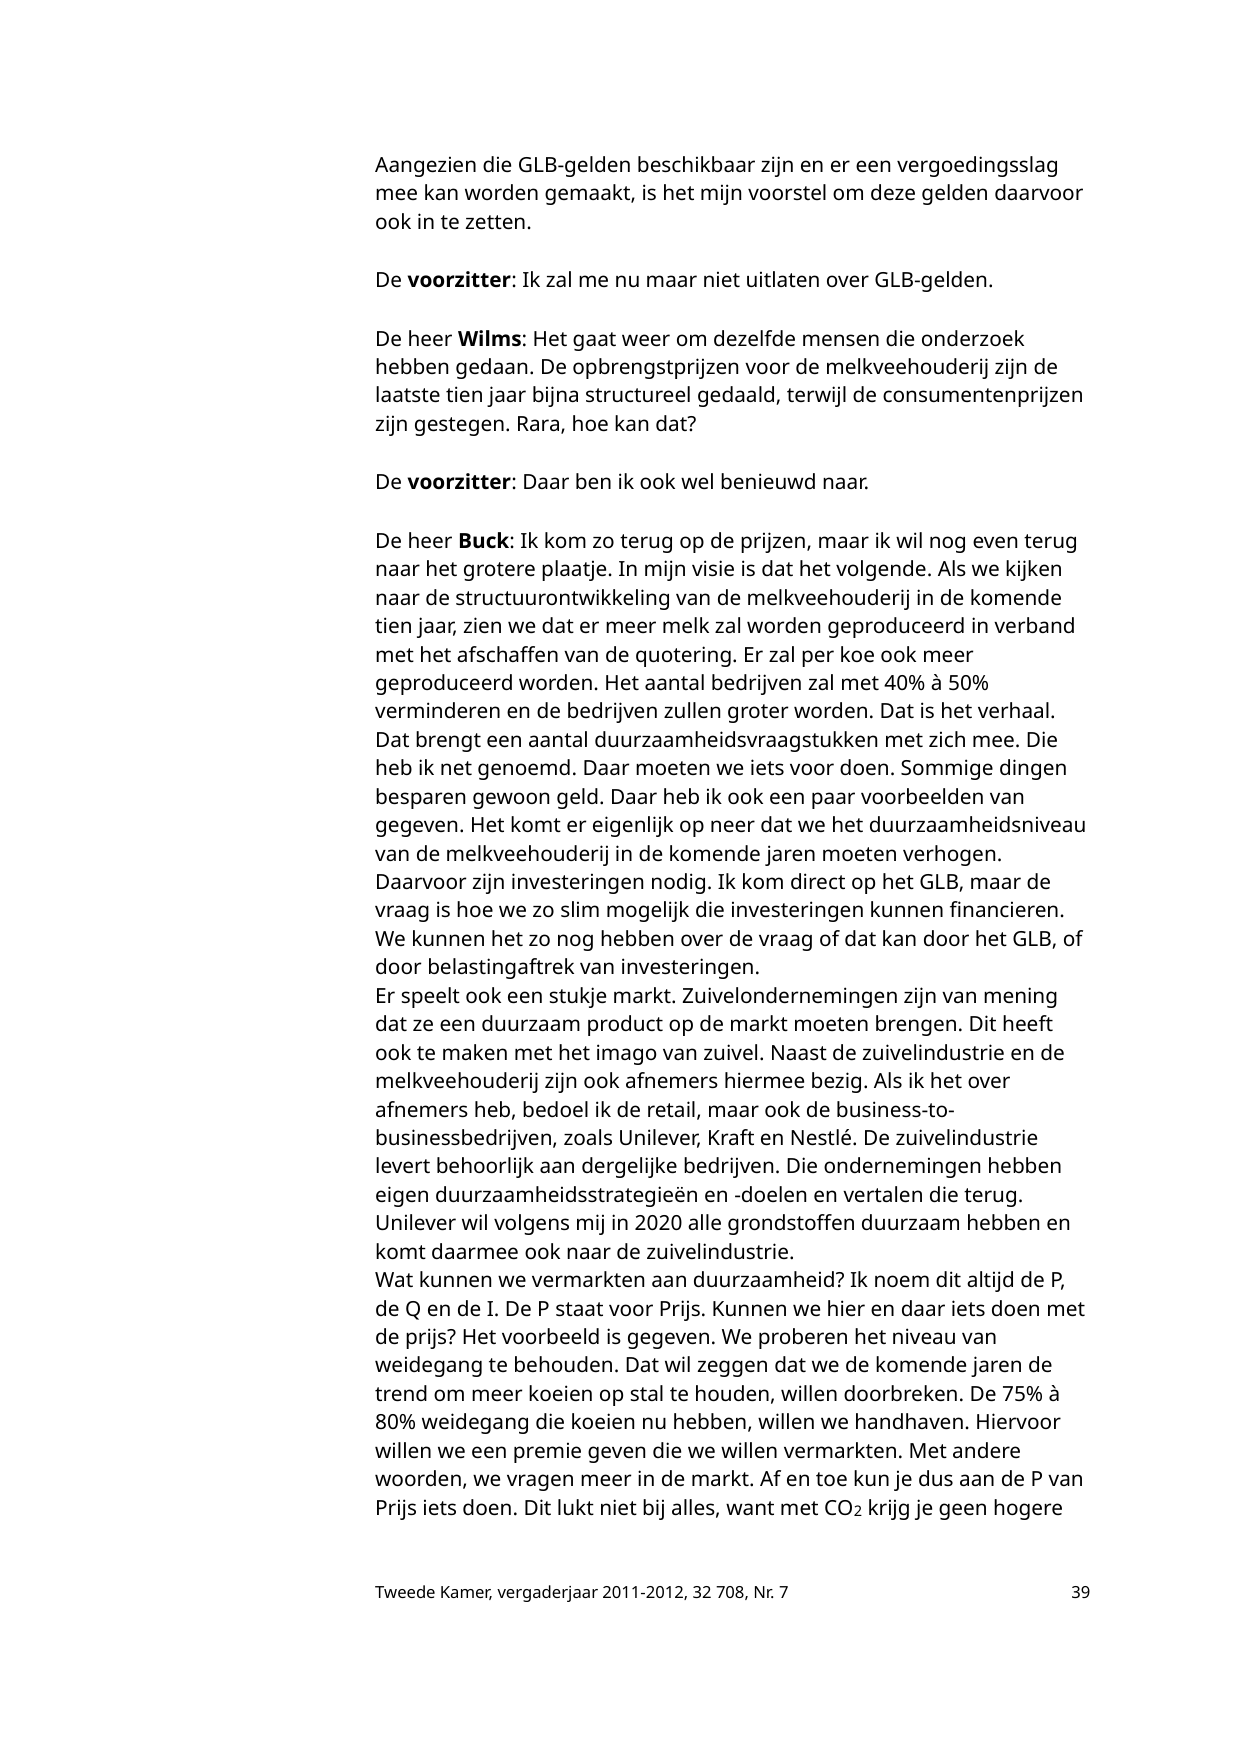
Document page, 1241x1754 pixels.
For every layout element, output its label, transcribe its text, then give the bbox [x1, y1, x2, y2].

text De voorzitter: Ik zal me nu maar niet uitlaten over GLB-gelden. [375, 265, 1090, 294]
text De voorzitter: Daar ben ik ook wel benieuwd naar. [375, 467, 1090, 496]
text Wat kunnen we vermarkten aan duurzaamheid? Ik noem dit altijd de P, de Q en de I. De P staat voor Prijs. Kunnen we hier en daar iets doen met de prijs? Het voorbeeld is gegeven. We proberen het niveau van weidegang te behouden. Dat wil zeggen dat we de komende jaren de trend om meer koeien op stal te houden, willen doorbreken. De 75% à 80% weidegang die koeien nu hebben, willen we handhaven. Hiervoor willen we een premie geven die we willen vermarkten. Met andere woorden, we vragen meer in de markt. Af en toe kun je dus aan de P van Prijs iets doen. Dit lukt niet bij alles, want met CO2 krijg je geen hogere [375, 1265, 1090, 1521]
text Aangezien die GLB-gelden beschikbaar zijn en er een vergoedingsslag mee kan worden gemaakt, is het mijn voorstel om deze gelden daarvoor ook in te zetten. [375, 150, 1090, 235]
text Er speelt ook een stukje markt. Zuivelondernemingen zijn van mening dat ze een duurzaam product op de markt moeten brengen. Dit heeft ook te maken met het imago van zuivel. Naast de zuivelindustrie en de melkveehouderij zijn ook afnemers hiermee bezig. Als ik het over afnemers heb, bedoel ik de retail, maar ook de business-to-businessbedrijven, zoals Unilever, Kraft en Nestlé. De zuivelindustrie levert behoorlijk aan dergelijke bedrijven. Die ondernemingen hebben eigen duurzaamheidsstrategieën en -doelen en vertalen die terug. Unilever wil volgens mij in 2020 alle grondstoffen duurzaam hebben en komt daarmee ook naar de zuivelindustrie. [375, 981, 1090, 1265]
text De heer Wilms: Het gaat weer om dezelfde mensen die onderzoek hebben gedaan. De opbrengstprijzen voor de melkveehouderij zijn de laatste tien jaar bijna structureel gedaald, terwijl de consumentenprijzen zijn gestegen. Rara, hoe kan dat? [375, 324, 1090, 437]
text De heer Buck: Ik kom zo terug op de prijzen, maar ik wil nog even terug naar het grotere plaatje. In mijn visie is dat het volgende. Als we kijken naar de structuurontwikkeling van de melkveehouderij in de komende tien jaar, zien we dat er meer melk zal worden geproduceerd in verband met het afschaffen van de quotering. Er zal per koe ook meer geproduceerd worden. Het aantal bedrijven zal met 40% à 50% verminderen en de bedrijven zullen groter worden. Dat is het verhaal. Dat brengt een aantal duurzaamheidsvraagstukken met zich mee. Die heb ik net genoemd. Daar moeten we iets voor doen. Sommige dingen besparen gewoon geld. Daar heb ik ook een paar voorbeelden van gegeven. Het komt er eigenlijk op neer dat we het duurzaamheidsniveau van de melkveehouderij in de komende jaren moeten verhogen. Daarvoor zijn investeringen nodig. Ik kom direct op het GLB, maar de vraag is hoe we zo slim mogelijk die investeringen kunnen financieren. We kunnen het zo nog hebben over de vraag of dat kan door het GLB, of door belastingaftrek van investeringen. [375, 526, 1090, 981]
